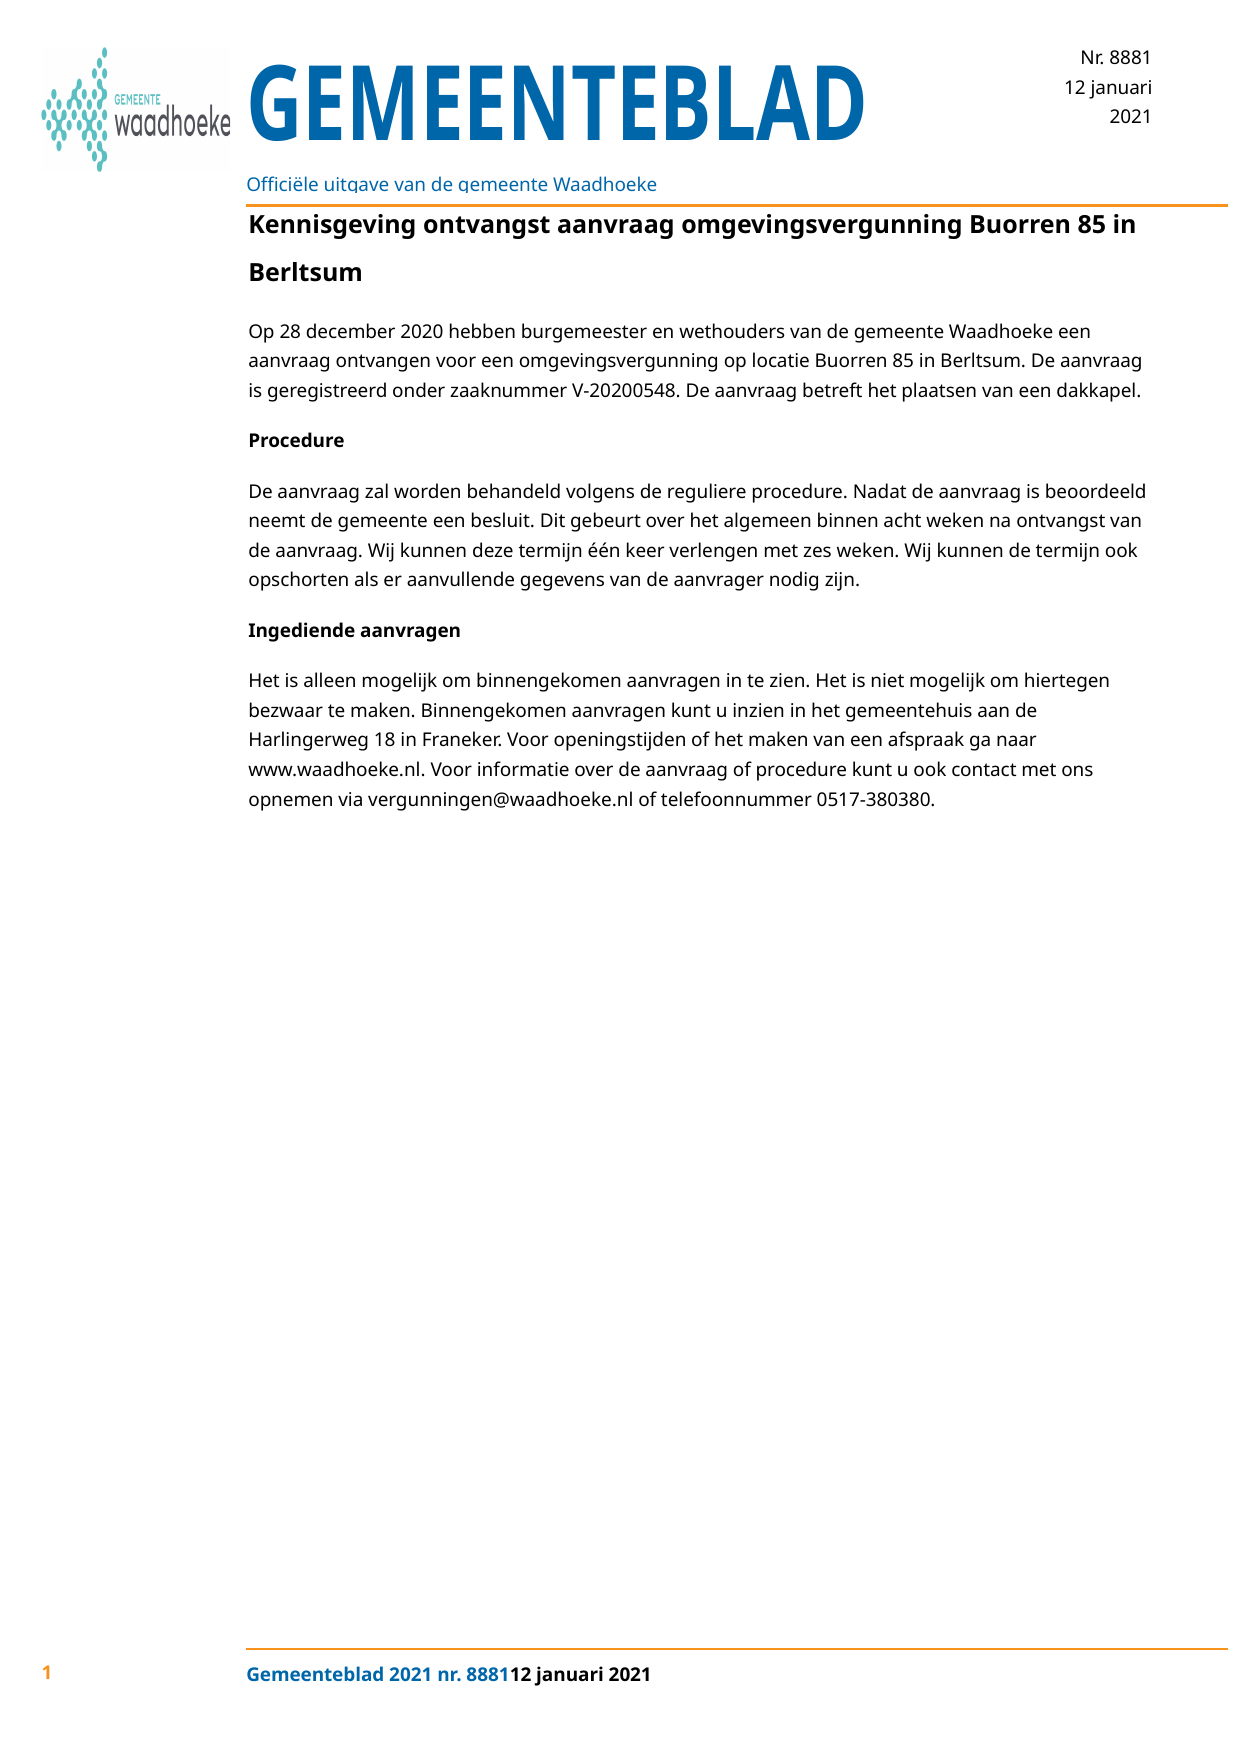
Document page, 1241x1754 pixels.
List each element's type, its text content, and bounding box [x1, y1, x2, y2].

text Procedure [248, 427, 1152, 453]
text Het is alleen mogelijk om binnengekomen aanvragen in te zien. Het is niet mogelijk om hiertegen bezwaar te maken. Binnengekomen aanvragen kunt u inzien in het gemeentehuis aan de Harlingerweg 18 in Franeker. Voor openingstijden of het maken van een afspraak ga naar www.waadhoeke.nl. Voor informatie over de aanvraag of procedure kunt u ook contact met ons opnemen via vergunningen@waadhoeke.nl of telefoonnummer 0517-380380. [248, 667, 1152, 812]
text Kennisgeving ontvangst aanvraag omgevingsvergunning Buorren 85 in Berltsum [248, 207, 1152, 288]
text Op 28 december 2020 hebben burgemeester en wethouders van de gemeente Waadhoeke een aanvraag ontvangen voor een omgevingsvergunning op locatie Buorren 85 in Berltsum. De aanvraag is geregistreerd onder zaaknummer V-20200548. De aanvraag betreft het plaatsen van een dakkapel. [248, 318, 1152, 403]
text Ingediende aanvragen [248, 617, 1152, 643]
picture [41, 47, 231, 172]
text De aanvraag zal worden behandeld volgens de reguliere procedure. Nadat de aanvraag is beoordeeld neemt de gemeente een besluit. Dit gebeurt over het algemeen binnen acht weken na ontvangst van de aanvraag. Wij kunnen deze termijn één keer verlengen met zes weken. Wij kunnen de termijn ook opschorten als er aanvullende gegevens van de aanvrager nodig zijn. [248, 478, 1152, 592]
